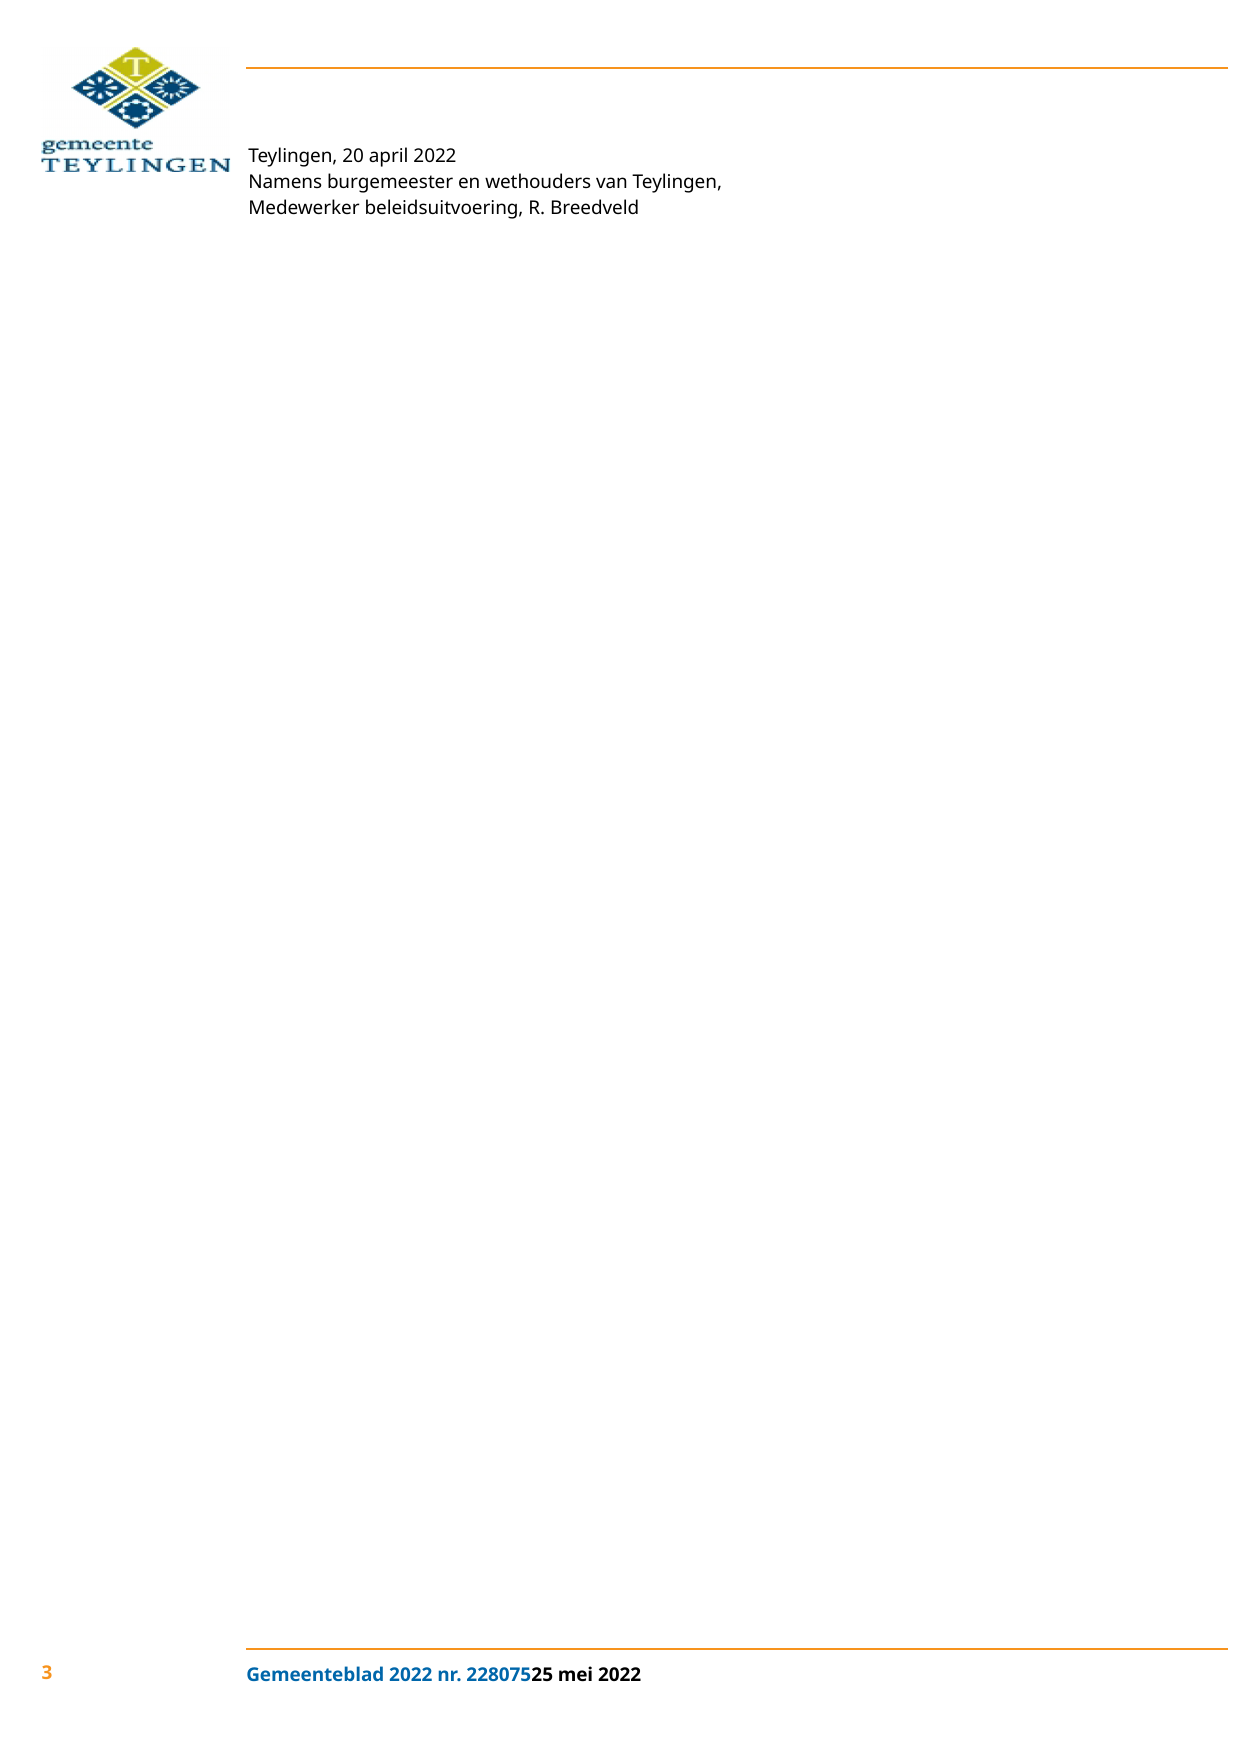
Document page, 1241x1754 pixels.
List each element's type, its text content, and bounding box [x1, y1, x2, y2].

text Medewerker beleidsuitvoering, R. Breedveld [248, 194, 1152, 220]
text Namens burgemeester en wethouders van Teylingen, [248, 168, 1152, 194]
text Teylingen, 20 april 2022 [248, 143, 1152, 168]
picture [41, 47, 231, 172]
